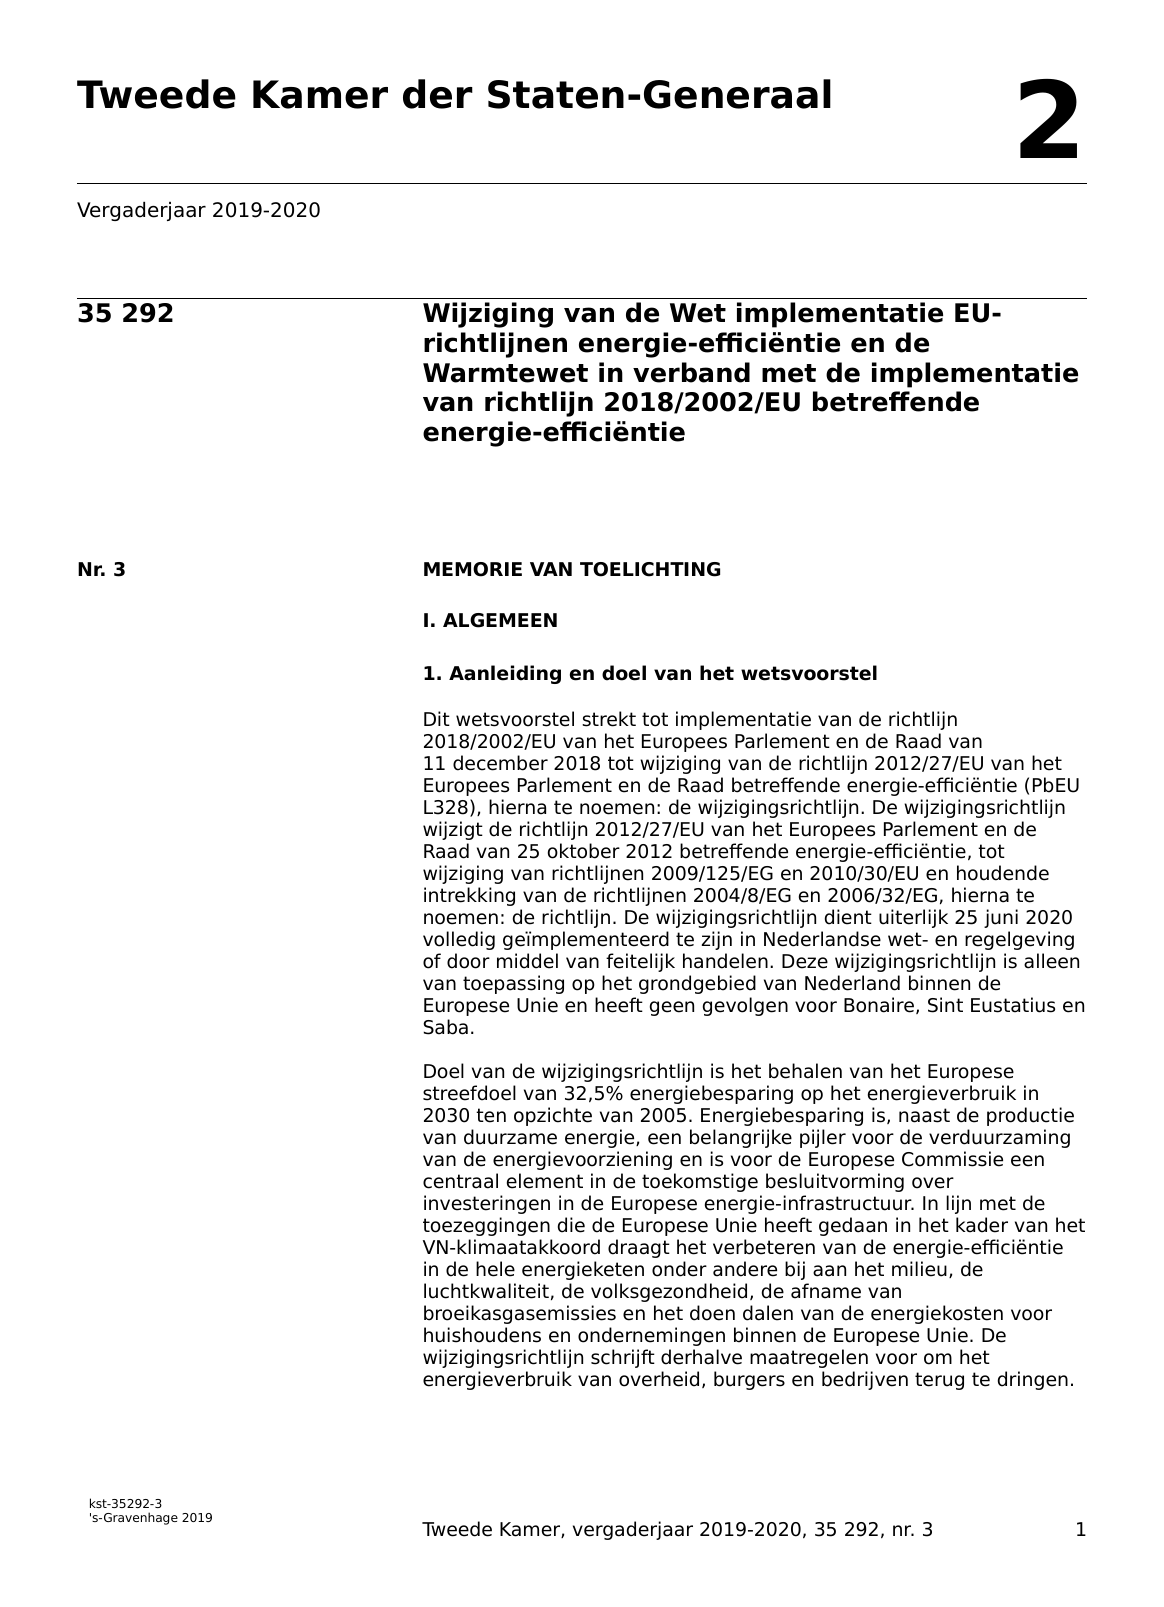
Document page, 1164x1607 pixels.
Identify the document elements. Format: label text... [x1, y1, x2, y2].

table_cell Vergaderjaar 2019-2020 [77, 184, 1087, 298]
table_header 2 [886, 59, 1087, 183]
table_header Tweede Kamer der Staten-Generaal [77, 59, 886, 183]
subtitle 1. Aanleiding en doel van het wetsvoorstel [422, 662, 1087, 684]
subtitle I. ALGEMEEN [422, 610, 1087, 632]
subtitle 35 292 Wijziging van de Wet implementatie EU-richtlijnen energie-efficiëntie en de Warmtewet in verband met de implementatie van richtlijn 2018/2002/EU betreffende energie-efficiëntie [77, 299, 1087, 447]
subtitle Nr. 3 MEMORIE VAN TOELICHTING [77, 558, 1087, 580]
text 's-Gravenhage 2019 [88, 1511, 323, 1525]
text Dit wetsvoorstel strekt tot implementatie van de richtlijn 2018/2002/EU van het Europees Parlement en de Raad van 11 december 2018 tot wijziging van de richtlijn 2012/27/EU van het Europees Parlement en de Raad betreffende energie-efficiëntie (PbEU L328), hierna te noemen: de wijzigingsrichtlijn. De wijzigingsrichtlijn wijzigt de richtlijn 2012/27/EU van het Europees Parlement en de Raad van 25 oktober 2012 betreffende energie-efficiëntie, tot wijziging van richtlijnen 2009/125/EG en 2010/30/EU en houdende intrekking van de richtlijnen 2004/8/EG en 2006/32/EG, hierna te noemen: de richtlijn. De wijzigingsrichtlijn dient uiterlijk 25 juni 2020 volledig geïmplementeerd te zijn in Nederlandse wet- en regelgeving of door middel van feitelijk handelen. Deze wijzigingsrichtlijn is alleen van toepassing op het grondgebied van Nederland binnen de Europese Unie en heeft geen gevolgen voor Bonaire, Sint Eustatius en Saba. [422, 709, 1087, 1039]
text Doel van de wijzigingsrichtlijn is het behalen van het Europese streefdoel van 32,5% energiebesparing op het energieverbruik in 2030 ten opzichte van 2005. Energiebesparing is, naast de productie van duurzame energie, een belangrijke pijler voor de verduurzaming van de energievoorziening en is voor de Europese Commissie een centraal element in de toekomstige besluitvorming over investeringen in de Europese energie-infrastructuur. In lijn met de toezeggingen die de Europese Unie heeft gedaan in het kader van het VN-klimaatakkoord draagt het verbeteren van de energie-efficiëntie in de hele energieketen onder andere bij aan het milieu, de luchtkwaliteit, de volksgezondheid, de afname van broeikasgasemissies en het doen dalen van de energiekosten voor huishoudens en ondernemingen binnen de Europese Unie. De wijzigingsrichtlijn schrijft derhalve maatregelen voor om het energieverbruik van overheid, burgers en bedrijven terug te dringen. [422, 1061, 1087, 1391]
text kst-35292-3 [88, 1497, 323, 1511]
